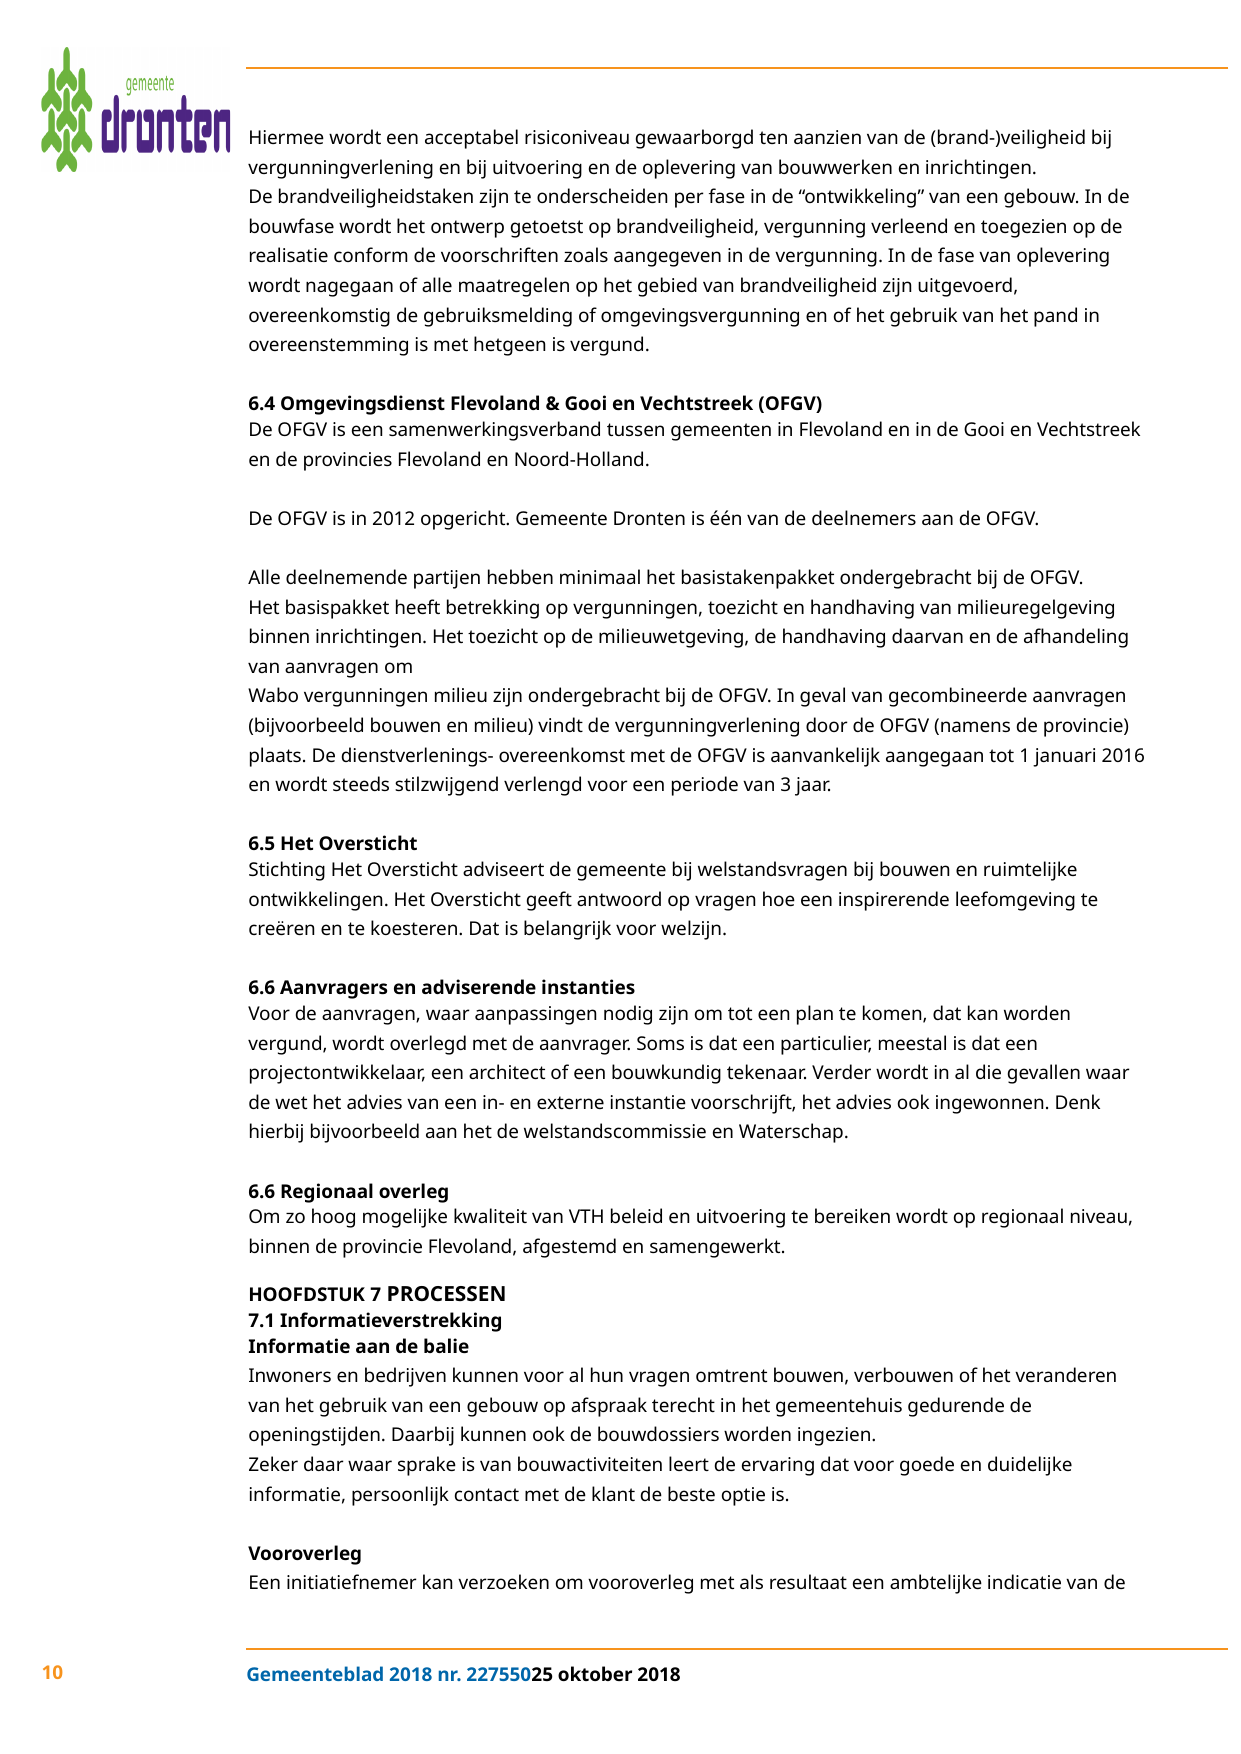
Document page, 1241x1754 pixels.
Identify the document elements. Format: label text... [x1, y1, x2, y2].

text 6.5 Het Oversticht [248, 831, 1152, 856]
text Een initiatiefnemer kan verzoeken om vooroverleg met als resultaat een ambtelijke indicatie van de [248, 1569, 1152, 1595]
text De OFGV is een samenwerkingsverband tussen gemeenten in Flevoland en in de Gooi en Vechtstreek en de provincies Flevoland en Noord-Holland. [248, 416, 1152, 472]
text Wabo vergunningen milieu zijn ondergebracht bij de OFGV. In geval van gecombineerde aanvragen (bijvoorbeeld bouwen en milieu) vindt de vergunningverlening door de OFGV (namens de provincie) plaats. De dienstverlenings- overeenkomst met de OFGV is aanvankelijk aangegaan tot 1 januari 2016 en wordt steeds stilzwijgend verlengd voor een periode van 3 jaar. [248, 683, 1152, 797]
text 7.1 Informatieverstrekking [248, 1307, 1152, 1333]
text HOOFDSTUK 7 PROCESSEN [248, 1279, 1152, 1307]
text Alle deelnemende partijen hebben minimaal het basistakenpakket ondergebracht bij de OFGV. [248, 564, 1152, 590]
text Hiermee wordt een acceptabel risiconiveau gewaarborgd ten aanzien van de (brand-)veiligheid bij vergunningverlening en bij uitvoering en de oplevering van bouwwerken en inrichtingen. [248, 124, 1152, 180]
text 6.6 Aanvragers en adviserende instanties [248, 974, 1152, 1000]
text Vooroverleg [248, 1540, 1152, 1566]
text Het basispakket heeft betrekking op vergunningen, toezicht en handhaving van milieuregelgeving binnen inrichtingen. Het toezicht op de milieuwetgeving, de handhaving daarvan en de afhandeling van aanvragen om [248, 594, 1152, 679]
text 6.6 Regionaal overleg [248, 1178, 1152, 1203]
text Om zo hoog mogelijke kwaliteit van VTH beleid en uitvoering te bereiken wordt op regionaal niveau, binnen de provincie Flevoland, afgestemd en samengewerkt. [248, 1203, 1152, 1259]
text Zeker daar waar sprake is van bouwactiviteiten leert de ervaring dat voor goede en duidelijke informatie, persoonlijk contact met de klant de beste optie is. [248, 1451, 1152, 1507]
text 6.4 Omgevingsdienst Flevoland & Gooi en Vechtstreek (OFGV) [248, 391, 1152, 416]
text Informatie aan de balie [248, 1333, 1152, 1359]
text Stichting Het Oversticht adviseert de gemeente bij welstandsvragen bij bouwen en ruimtelijke ontwikkelingen. Het Oversticht geeft antwoord op vragen hoe een inspirerende leefomgeving te creëren en te koesteren. Dat is belangrijk voor welzijn. [248, 856, 1152, 941]
text De OFGV is in 2012 opgericht. Gemeente Dronten is één van de deelnemers aan de OFGV. [248, 505, 1152, 531]
text De brandveiligheidstaken zijn te onderscheiden per fase in de “ontwikkeling” van een gebouw. In de bouwfase wordt het ontwerp getoetst op brandveiligheid, vergunning verleend en toegezien op de realisatie conform de voorschriften zoals aangegeven in de vergunning. In de fase van oplevering wordt nagegaan of alle maatregelen op het gebied van brandveiligheid zijn uitgevoerd, overeenkomstig de gebruiksmelding of omgevingsvergunning en of het gebruik van het pand in overeenstemming is met hetgeen is vergund. [248, 183, 1152, 357]
picture [41, 47, 231, 172]
text Inwoners en bedrijven kunnen voor al hun vragen omtrent bouwen, verbouwen of het veranderen van het gebruik van een gebouw op afspraak terecht in het gemeentehuis gedurende de openingstijden. Daarbij kunnen ook de bouwdossiers worden ingezien. [248, 1362, 1152, 1447]
text Voor de aanvragen, waar aanpassingen nodig zijn om tot een plan te komen, dat kan worden vergund, wordt overlegd met de aanvrager. Soms is dat een particulier, meestal is dat een projectontwikkelaar, een architect of een bouwkundig tekenaar. Verder wordt in al die gevallen waar de wet het advies van een in- en externe instantie voorschrijft, het advies ook ingewonnen. Denk hierbij bijvoorbeeld aan het de welstandscommissie en Waterschap. [248, 1000, 1152, 1144]
